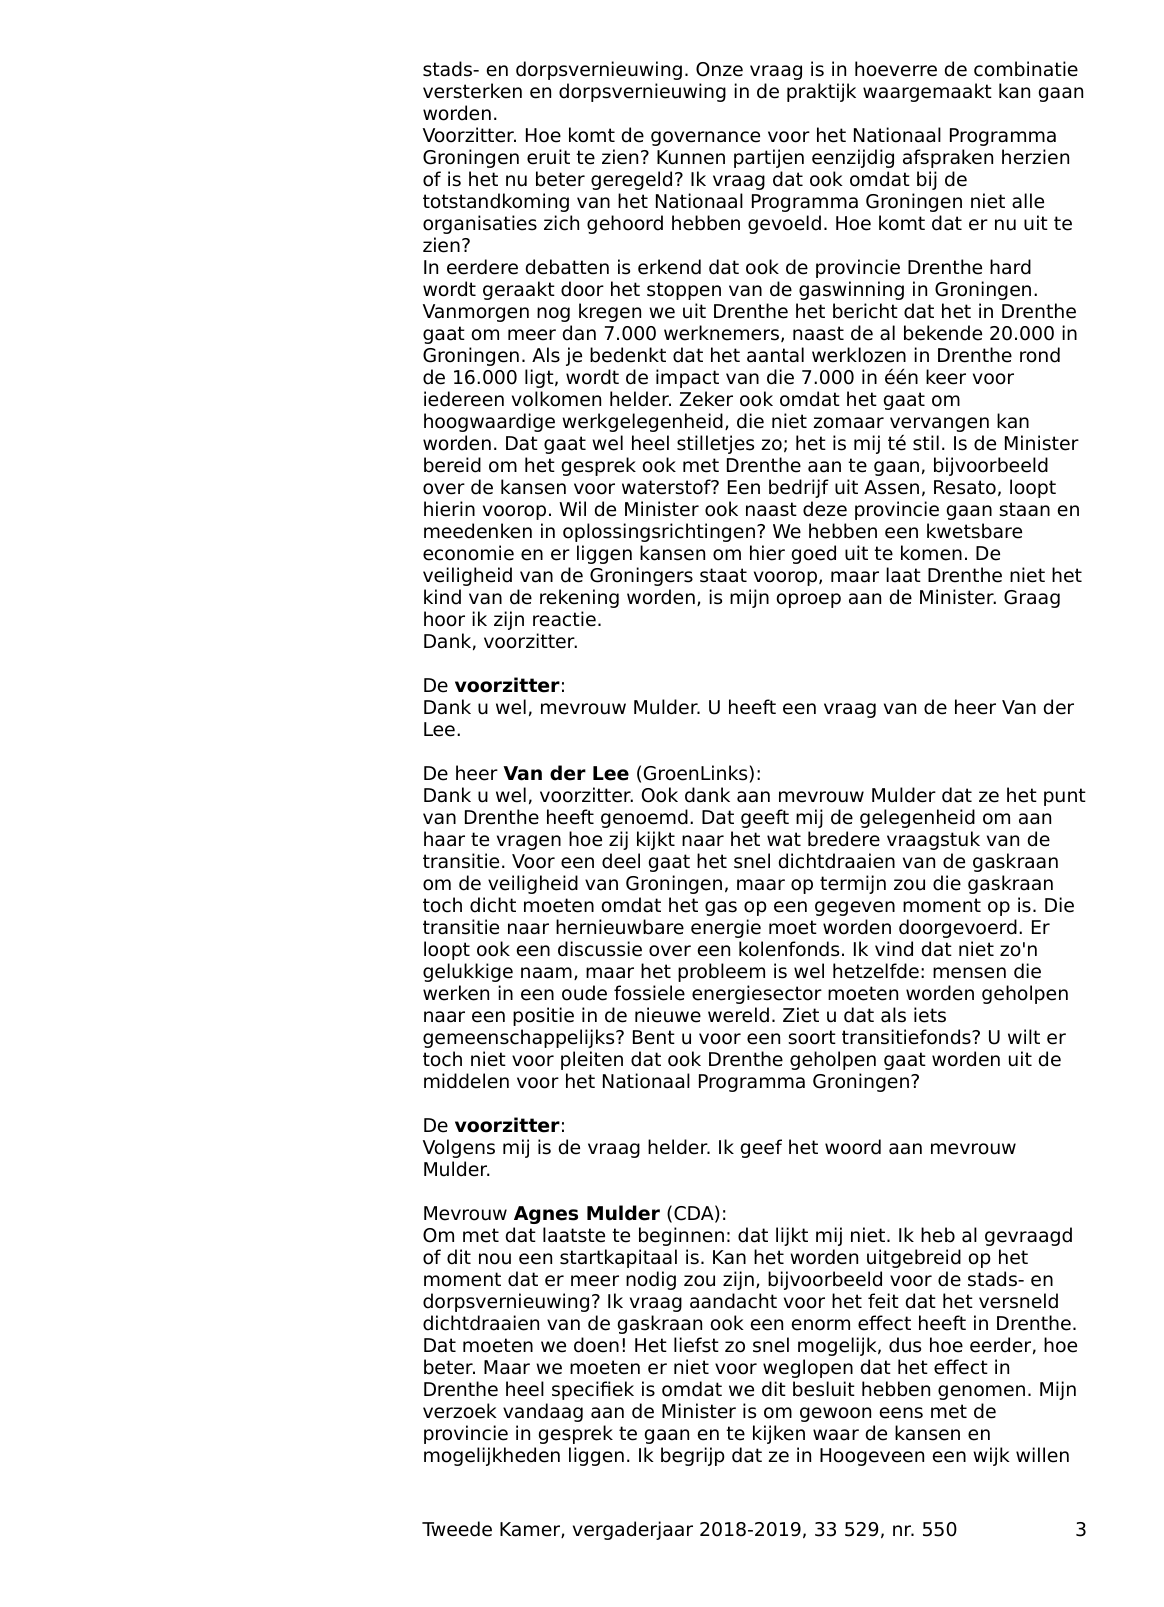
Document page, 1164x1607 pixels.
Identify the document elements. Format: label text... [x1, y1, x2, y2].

text De voorzitter: [422, 675, 1087, 697]
text De heer Van der Lee (GroenLinks): [422, 763, 1087, 785]
text In eerdere debatten is erkend dat ook de provincie Drenthe hard wordt geraakt door het stoppen van de gaswinning in Groningen. Vanmorgen nog kregen we uit Drenthe het bericht dat het in Drenthe gaat om meer dan 7.000 werknemers, naast de al bekende 20.000 in Groningen. Als je bedenkt dat het aantal werklozen in Drenthe rond de 16.000 ligt, wordt de impact van die 7.000 in één keer voor iedereen volkomen helder. Zeker ook omdat het gaat om hoogwaardige werkgelegenheid, die niet zomaar vervangen kan worden. Dat gaat wel heel stilletjes zo; het is mij té stil. Is de Minister bereid om het gesprek ook met Drenthe aan te gaan, bijvoorbeeld over de kansen voor waterstof? Een bedrijf uit Assen, Resato, loopt hierin voorop. Wil de Minister ook naast deze provincie gaan staan en meedenken in oplossingsrichtingen? We hebben een kwetsbare economie en er liggen kansen om hier goed uit te komen. De veiligheid van de Groningers staat voorop, maar laat Drenthe niet het kind van de rekening worden, is mijn oproep aan de Minister. Graag hoor ik zijn reactie. [422, 257, 1087, 631]
text stads- en dorpsvernieuwing. Onze vraag is in hoeverre de combinatie versterken en dorpsvernieuwing in de praktijk waargemaakt kan gaan worden. [422, 59, 1087, 125]
text Dank u wel, voorzitter. Ook dank aan mevrouw Mulder dat ze het punt van Drenthe heeft genoemd. Dat geeft mij de gelegenheid om aan haar te vragen hoe zij kijkt naar het wat bredere vraagstuk van de transitie. Voor een deel gaat het snel dichtdraaien van de gaskraan om de veiligheid van Groningen, maar op termijn zou die gaskraan toch dicht moeten omdat het gas op een gegeven moment op is. Die transitie naar hernieuwbare energie moet worden doorgevoerd. Er loopt ook een discussie over een kolenfonds. Ik vind dat niet zo'n gelukkige naam, maar het probleem is wel hetzelfde: mensen die werken in een oude fossiele energiesector moeten worden geholpen naar een positie in de nieuwe wereld. Ziet u dat als iets gemeenschappelijks? Bent u voor een soort transitiefonds? U wilt er toch niet voor pleiten dat ook Drenthe geholpen gaat worden uit de middelen voor het Nationaal Programma Groningen? [422, 785, 1087, 1092]
text Dank, voorzitter. [422, 631, 1087, 652]
text Volgens mij is de vraag helder. Ik geef het woord aan mevrouw Mulder. [422, 1137, 1087, 1181]
text Voorzitter. Hoe komt de governance voor het Nationaal Programma Groningen eruit te zien? Kunnen partijen eenzijdig afspraken herzien of is het nu beter geregeld? Ik vraag dat ook omdat bij de totstandkoming van het Nationaal Programma Groningen niet alle organisaties zich gehoord hebben gevoeld. Hoe komt dat er nu uit te zien? [422, 125, 1087, 257]
text Om met dat laatste te beginnen: dat lijkt mij niet. Ik heb al gevraagd of dit nou een startkapitaal is. Kan het worden uitgebreid op het moment dat er meer nodig zou zijn, bijvoorbeeld voor de stads- en dorpsvernieuwing? Ik vraag aandacht voor het feit dat het versneld dichtdraaien van de gaskraan ook een enorm effect heeft in Drenthe. Dat moeten we doen! Het liefst zo snel mogelijk, dus hoe eerder, hoe beter. Maar we moeten er niet voor weglopen dat het effect in Drenthe heel specifiek is omdat we dit besluit hebben genomen. Mijn verzoek vandaag aan de Minister is om gewoon eens met de provincie in gesprek te gaan en te kijken waar de kansen en mogelijkheden liggen. Ik begrijp dat ze in Hoogeveen een wijk willen [422, 1225, 1087, 1467]
text Dank u wel, mevrouw Mulder. U heeft een vraag van de heer Van der Lee. [422, 697, 1087, 741]
text Mevrouw Agnes Mulder (CDA): [422, 1203, 1087, 1225]
text De voorzitter: [422, 1115, 1087, 1137]
